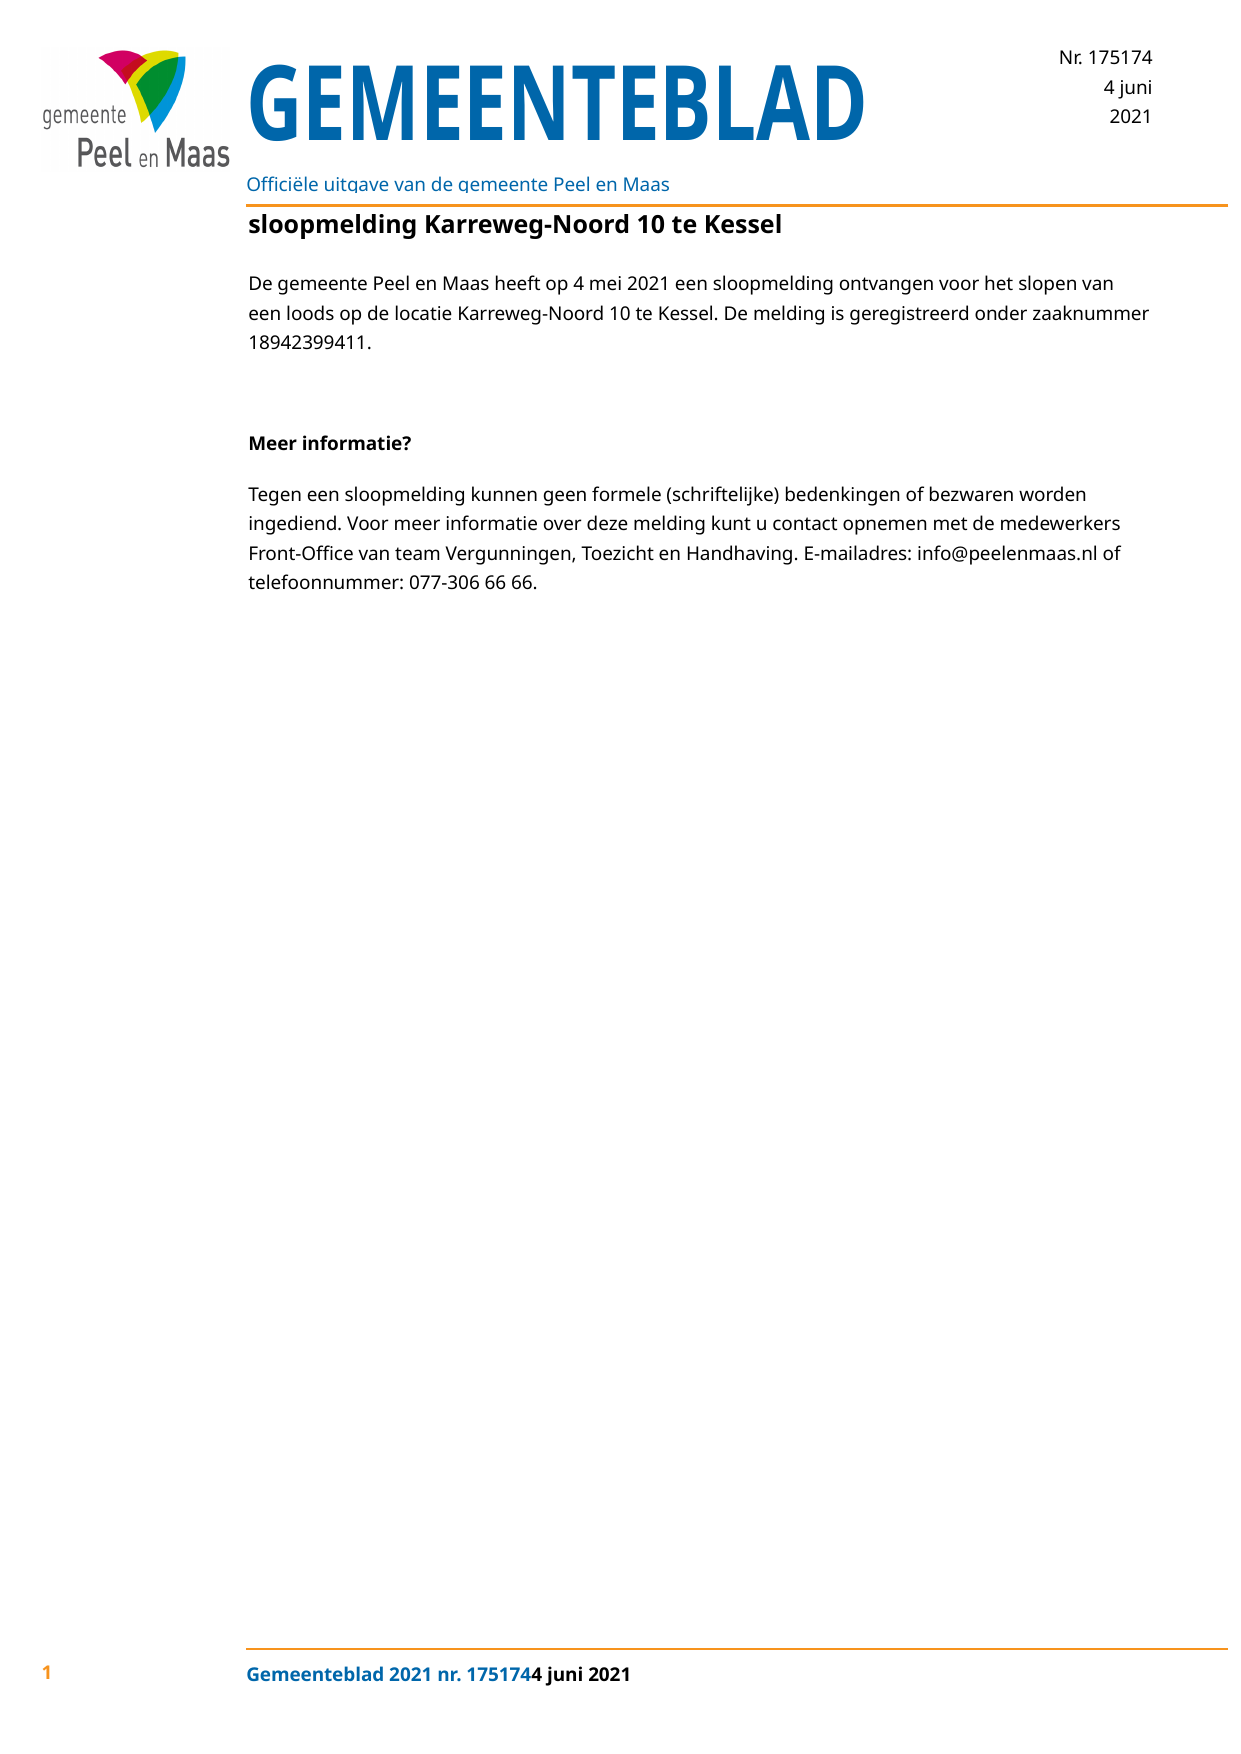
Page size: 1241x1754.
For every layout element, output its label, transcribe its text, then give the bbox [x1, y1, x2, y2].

text Tegen een sloopmelding kunnen geen formele (schriftelijke) bedenkingen of bezwaren worden ingediend. Voor meer informatie over deze melding kunt u contact opnemen met de medewerkers Front-Office van team Vergunningen, Toezicht en Handhaving. E-mailadres: info@peelenmaas.nl of telefoonnummer: 077-306 66 66. [248, 481, 1152, 595]
text De gemeente Peel en Maas heeft op 4 mei 2021 een sloopmelding ontvangen voor het slopen van een loods op de locatie Karreweg-Noord 10 te Kessel. De melding is geregistreerd onder zaaknummer 18942399411. [248, 270, 1152, 355]
text Meer informatie? [248, 430, 1152, 456]
picture [41, 47, 231, 172]
text sloopmelding Karreweg-Noord 10 te Kessel [248, 207, 1152, 241]
